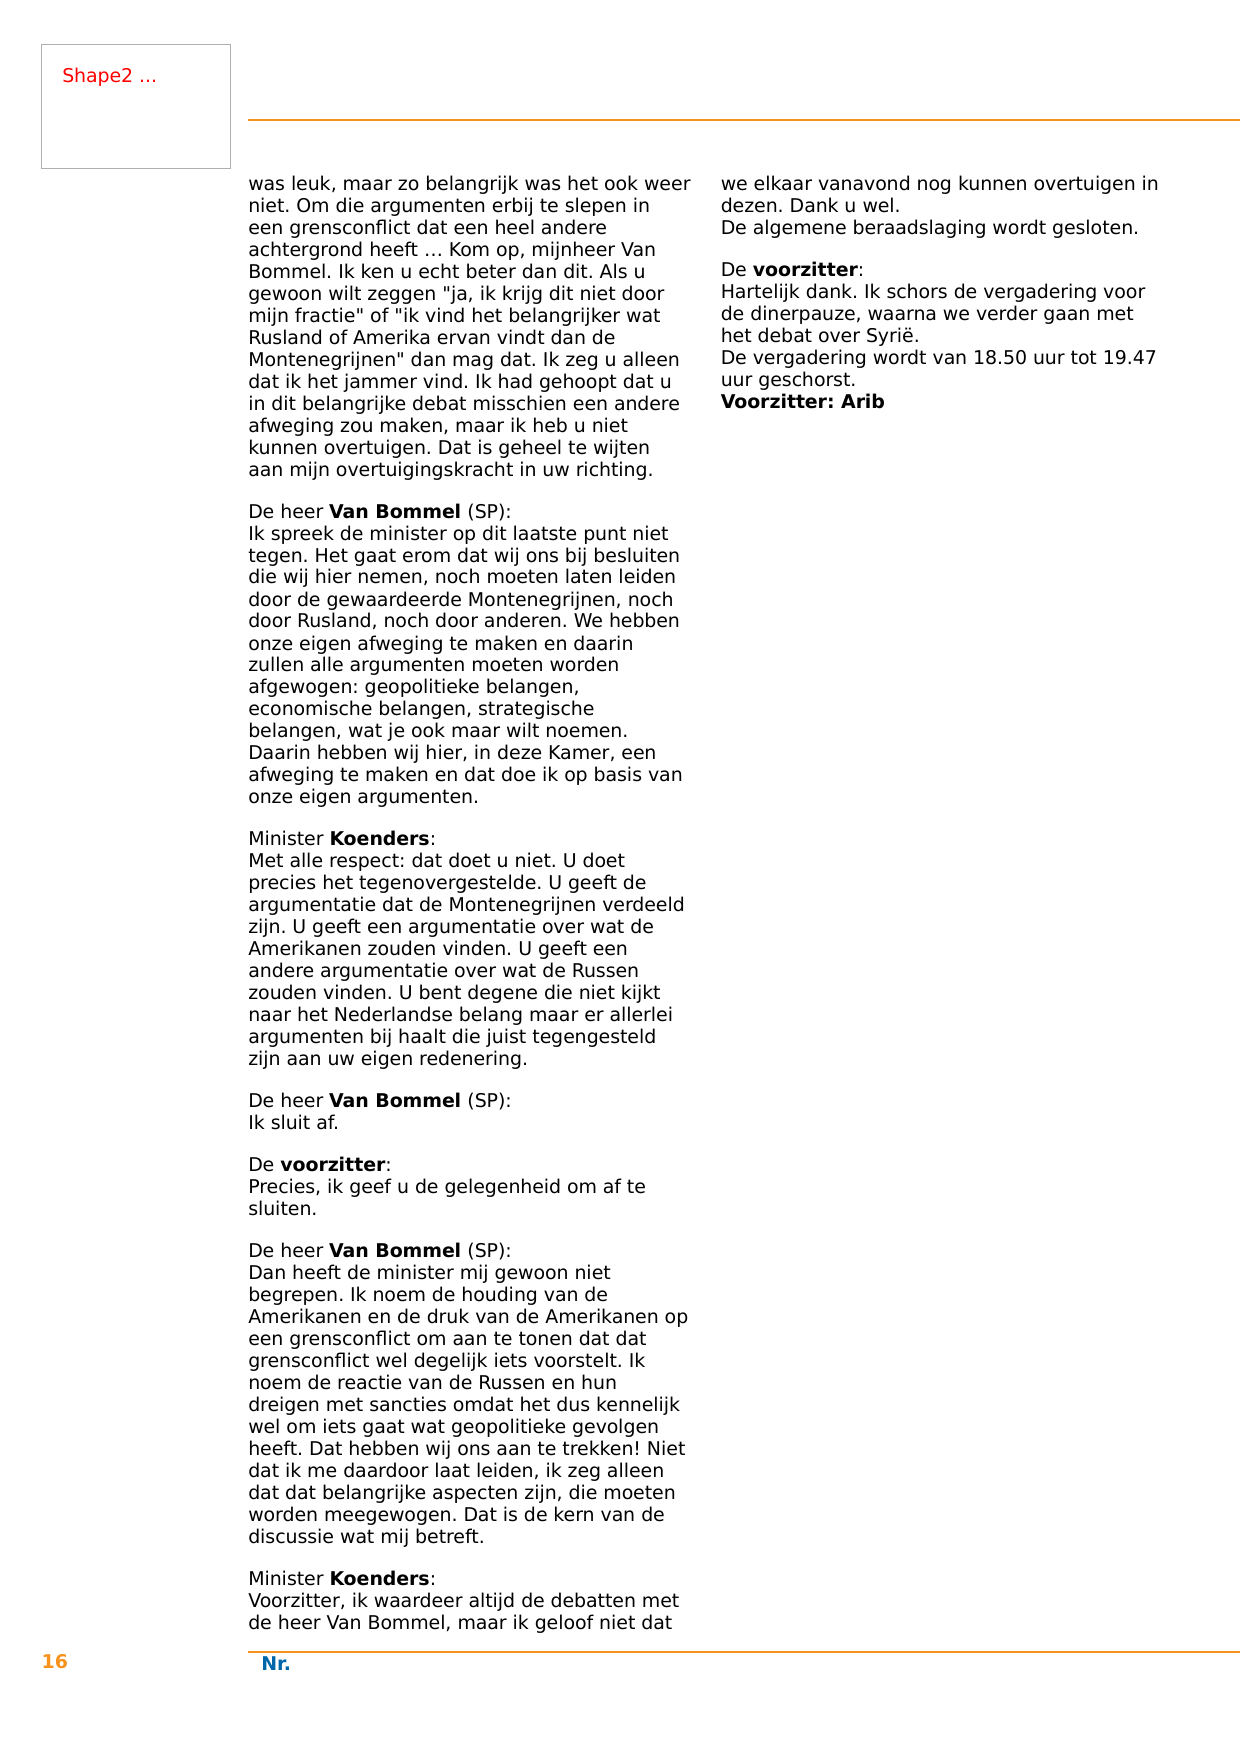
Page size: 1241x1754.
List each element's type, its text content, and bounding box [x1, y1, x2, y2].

text De algemene beraadslaging wordt gesloten. [721, 217, 1163, 239]
text Met alle respect: dat doet u niet. U doet precies het tegenovergestelde. U geeft de argumentatie dat de Montenegrijnen verdeeld zijn. U geeft een argumentatie over wat de Amerikanen zouden vinden. U geeft een andere argumentatie over wat de Russen zouden vinden. U bent degene die niet kijkt naar het Nederlandse belang maar er allerlei argumenten bij haalt die juist tegengesteld zijn aan uw eigen redenering. [248, 850, 691, 1070]
text De voorzitter: [248, 1154, 691, 1176]
text Precies, ik geef u de gelegenheid om af te sluiten. [248, 1176, 691, 1220]
text Minister Koenders: [248, 828, 691, 850]
text De heer Van Bommel (SP): [248, 1090, 691, 1112]
text Dan heeft de minister mij gewoon niet begrepen. Ik noem de houding van de Amerikanen en de druk van de Amerikanen op een grensconflict om aan te tonen dat dat grensconflict wel degelijk iets voorstelt. Ik noem de reactie van de Russen en hun dreigen met sancties omdat het dus kennelijk wel om iets gaat wat geopolitieke gevolgen heeft. Dat hebben wij ons aan te trekken! Niet dat ik me daardoor laat leiden, ik zeg alleen dat dat belangrijke aspecten zijn, die moeten worden meegewogen. Dat is de kern van de discussie wat mij betreft. [248, 1262, 691, 1548]
text De heer Van Bommel (SP): [248, 501, 691, 522]
text we elkaar vanavond nog kunnen overtuigen in dezen. Dank u wel. [721, 173, 1163, 217]
text De vergadering wordt van 18.50 uur tot 19.47 uur geschorst. [721, 347, 1163, 391]
text Ik spreek de minister op dit laatste punt niet tegen. Het gaat erom dat wij ons bij besluiten die wij hier nemen, noch moeten laten leiden door de gewaardeerde Montenegrijnen, noch door Rusland, noch door anderen. We hebben onze eigen afweging te maken en daarin zullen alle argumenten moeten worden afgewogen: geopolitieke belangen, economische belangen, strategische belangen, wat je ook maar wilt noemen. Daarin hebben wij hier, in deze Kamer, een afweging te maken en dat doe ik op basis van onze eigen argumenten. [248, 522, 691, 808]
text Hartelijk dank. Ik schors de vergadering voor de dinerpauze, waarna we verder gaan met het debat over Syrië. [721, 281, 1163, 347]
text De heer Van Bommel (SP): [248, 1240, 691, 1262]
text Minister Koenders: [248, 1568, 691, 1589]
text Ik sluit af. [248, 1112, 691, 1134]
text De voorzitter: [721, 259, 1163, 281]
text was leuk, maar zo belangrijk was het ook weer niet. Om die argumenten erbij te slepen in een grensconflict dat een heel andere achtergrond heeft … Kom op, mijnheer Van Bommel. Ik ken u echt beter dan dit. Als u gewoon wilt zeggen "ja, ik krijg dit niet door mijn fractie" of "ik vind het belangrijker wat Rusland of Amerika ervan vindt dan de Montenegrijnen" dan mag dat. Ik zeg u alleen dat ik het jammer vind. Ik had gehoopt dat u in dit belangrijke debat misschien een andere afweging zou maken, maar ik heb u niet kunnen overtuigen. Dat is geheel te wijten aan mijn overtuigingskracht in uw richting. [248, 173, 691, 481]
text Voorzitter: Arib [721, 391, 1163, 413]
text Voorzitter, ik waardeer altijd de debatten met de heer Van Bommel, maar ik geloof niet dat [248, 1589, 691, 1633]
